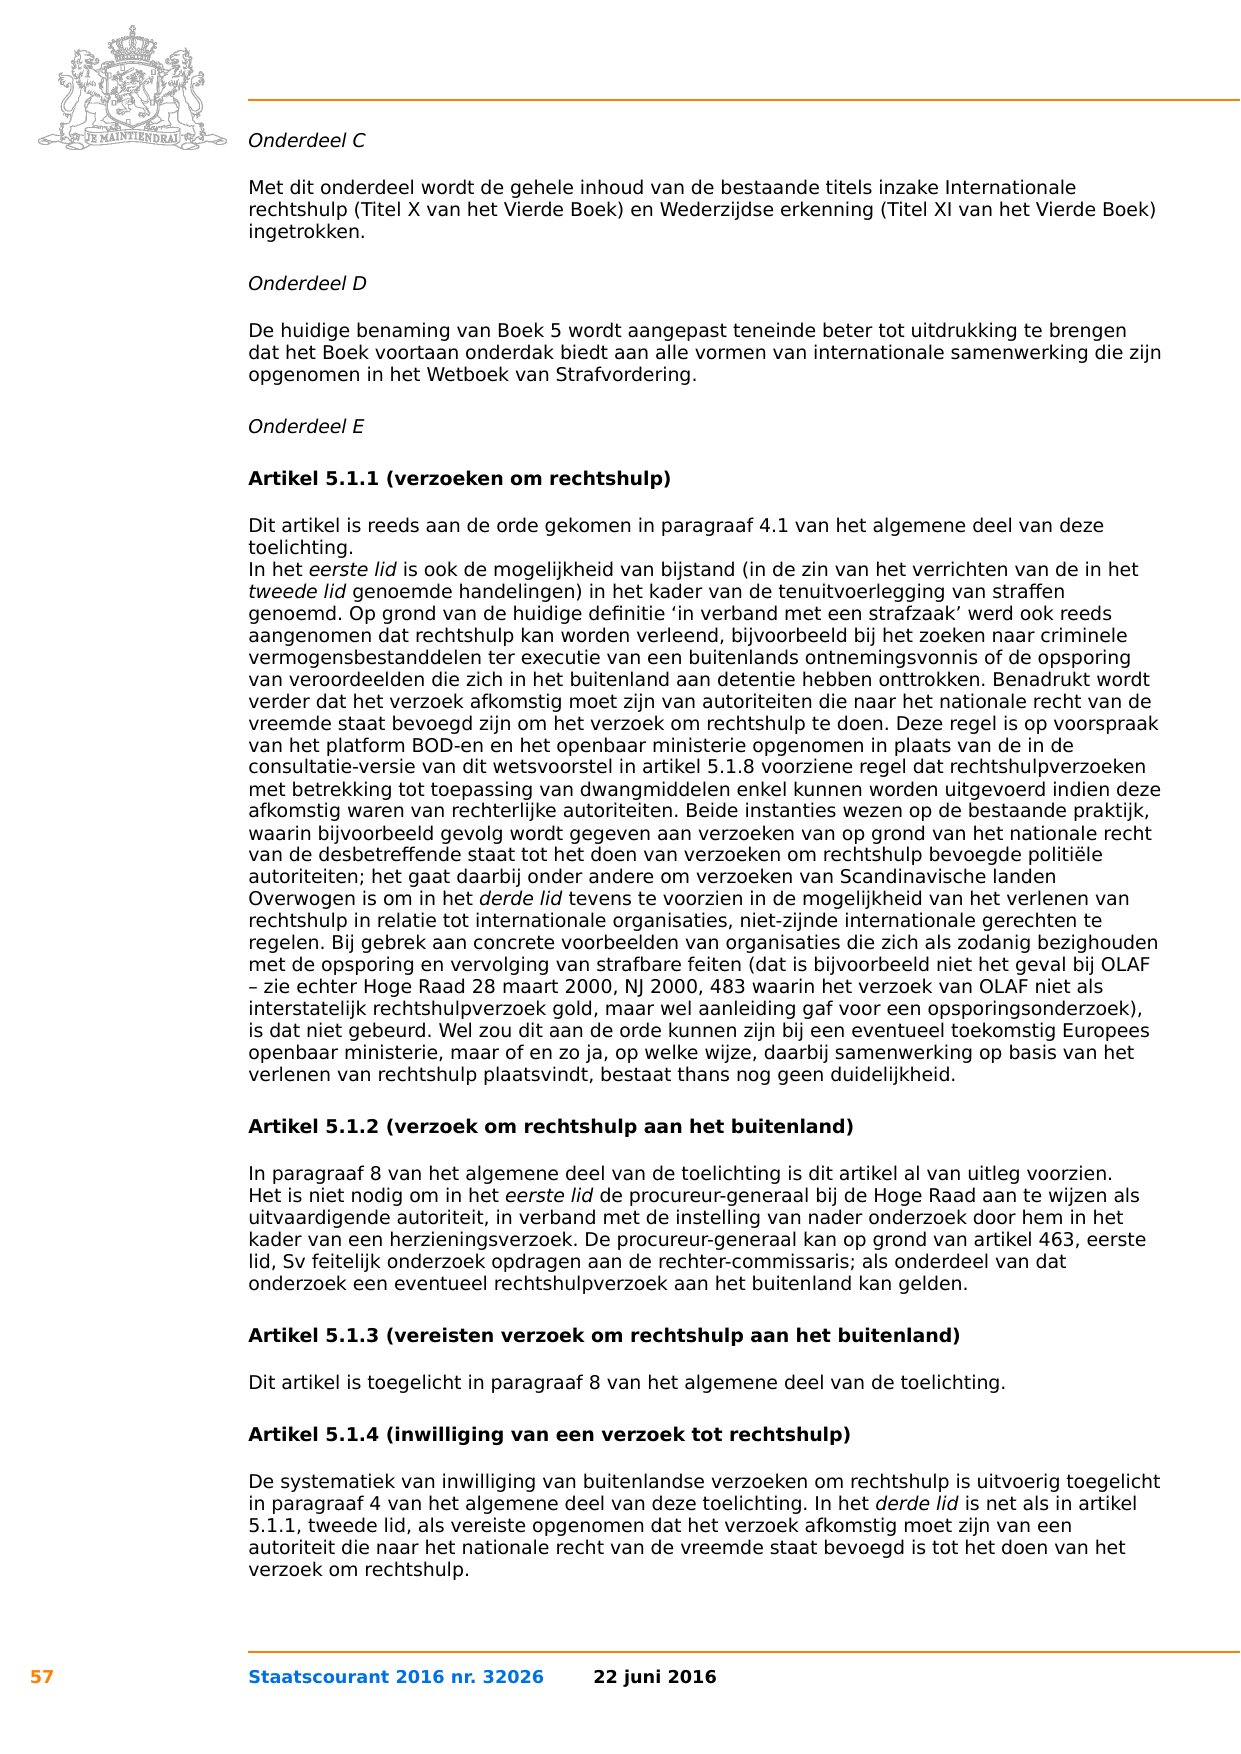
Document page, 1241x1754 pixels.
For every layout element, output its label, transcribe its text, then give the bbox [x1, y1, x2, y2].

text De huidige benaming van Boek 5 wordt aangepast teneinde beter tot uitdrukking te brengen dat het Boek voortaan onderdak biedt aan alle vormen van internationale samenwerking die zijn opgenomen in het Wetboek van Strafvordering. [248, 320, 1163, 386]
subtitle Artikel 5.1.2 (verzoek om rechtshulp aan het buitenland) [248, 1116, 1163, 1138]
subtitle Onderdeel E [248, 416, 1163, 438]
subtitle Onderdeel D [248, 273, 1163, 295]
text Dit artikel is reeds aan de orde gekomen in paragraaf 4.1 van het algemene deel van deze toelichting. [248, 515, 1163, 559]
subtitle Onderdeel C [248, 130, 1163, 152]
text Met dit onderdeel wordt de gehele inhoud van de bestaande titels inzake Internationale rechtshulp (Titel X van het Vierde Boek) en Wederzijdse erkenning (Titel XI van het Vierde Boek) ingetrokken. [248, 177, 1163, 243]
text In het eerste lid is ook de mogelijkheid van bijstand (in de zin van het verrichten van de in het tweede lid genoemde handelingen) in het kader van de tenuitvoerlegging van straffen genoemd. Op grond van de huidige definitie ‘in verband met een strafzaak’ werd ook reeds aangenomen dat rechtshulp kan worden verleend, bijvoorbeeld bij het zoeken naar criminele vermogensbestanddelen ter executie van een buitenlands ontnemingsvonnis of de opsporing van veroordeelden die zich in het buitenland aan detentie hebben onttrokken. Benadrukt wordt verder dat het verzoek afkomstig moet zijn van autoriteiten die naar het nationale recht van de vreemde staat bevoegd zijn om het verzoek om rechtshulp te doen. Deze regel is op voorspraak van het platform BOD-en en het openbaar ministerie opgenomen in plaats van de in de consultatie-versie van dit wetsvoorstel in artikel 5.1.8 voorziene regel dat rechtshulpverzoeken met betrekking tot toepassing van dwangmiddelen enkel kunnen worden uitgevoerd indien deze afkomstig waren van rechterlijke autoriteiten. Beide instanties wezen op de bestaande praktijk, waarin bijvoorbeeld gevolg wordt gegeven aan verzoeken van op grond van het nationale recht van de desbetreffende staat tot het doen van verzoeken om rechtshulp bevoegde politiële autoriteiten; het gaat daarbij onder andere om verzoeken van Scandinavische landen [248, 559, 1163, 888]
text De systematiek van inwilliging van buitenlandse verzoeken om rechtshulp is uitvoerig toegelicht in paragraaf 4 van het algemene deel van deze toelichting. In het derde lid is net als in artikel 5.1.1, tweede lid, als vereiste opgenomen dat het verzoek afkomstig moet zijn van een autoriteit die naar het nationale recht van de vreemde staat bevoegd is tot het doen van het verzoek om rechtshulp. [248, 1471, 1163, 1581]
picture [38, 25, 227, 150]
text In paragraaf 8 van het algemene deel van de toelichting is dit artikel al van uitleg voorzien. [248, 1163, 1163, 1185]
subtitle Artikel 5.1.4 (inwilliging van een verzoek tot rechtshulp) [248, 1424, 1163, 1446]
subtitle Artikel 5.1.3 (vereisten verzoek om rechtshulp aan het buitenland) [248, 1325, 1163, 1347]
text Het is niet nodig om in het eerste lid de procureur-generaal bij de Hoge Raad aan te wijzen als uitvaardigende autoriteit, in verband met de instelling van nader onderzoek door hem in het kader van een herzieningsverzoek. De procureur-generaal kan op grond van artikel 463, eerste lid, Sv feitelijk onderzoek opdragen aan de rechter-commissaris; als onderdeel van dat onderzoek een eventueel rechtshulpverzoek aan het buitenland kan gelden. [248, 1185, 1163, 1295]
subtitle Artikel 5.1.1 (verzoeken om rechtshulp) [248, 468, 1163, 490]
text Overwogen is om in het derde lid tevens te voorzien in de mogelijkheid van het verlenen van rechtshulp in relatie tot internationale organisaties, niet-zijnde internationale gerechten te regelen. Bij gebrek aan concrete voorbeelden van organisaties die zich als zodanig bezighouden met de opsporing en vervolging van strafbare feiten (dat is bijvoorbeeld niet het geval bij OLAF – zie echter Hoge Raad 28 maart 2000, NJ 2000, 483 waarin het verzoek van OLAF niet als interstatelijk rechtshulpverzoek gold, maar wel aanleiding gaf voor een opsporingsonderzoek), is dat niet gebeurd. Wel zou dit aan de orde kunnen zijn bij een eventueel toekomstig Europees openbaar ministerie, maar of en zo ja, op welke wijze, daarbij samenwerking op basis van het verlenen van rechtshulp plaatsvindt, bestaat thans nog geen duidelijkheid. [248, 888, 1163, 1086]
text Dit artikel is toegelicht in paragraaf 8 van het algemene deel van de toelichting. [248, 1372, 1163, 1394]
